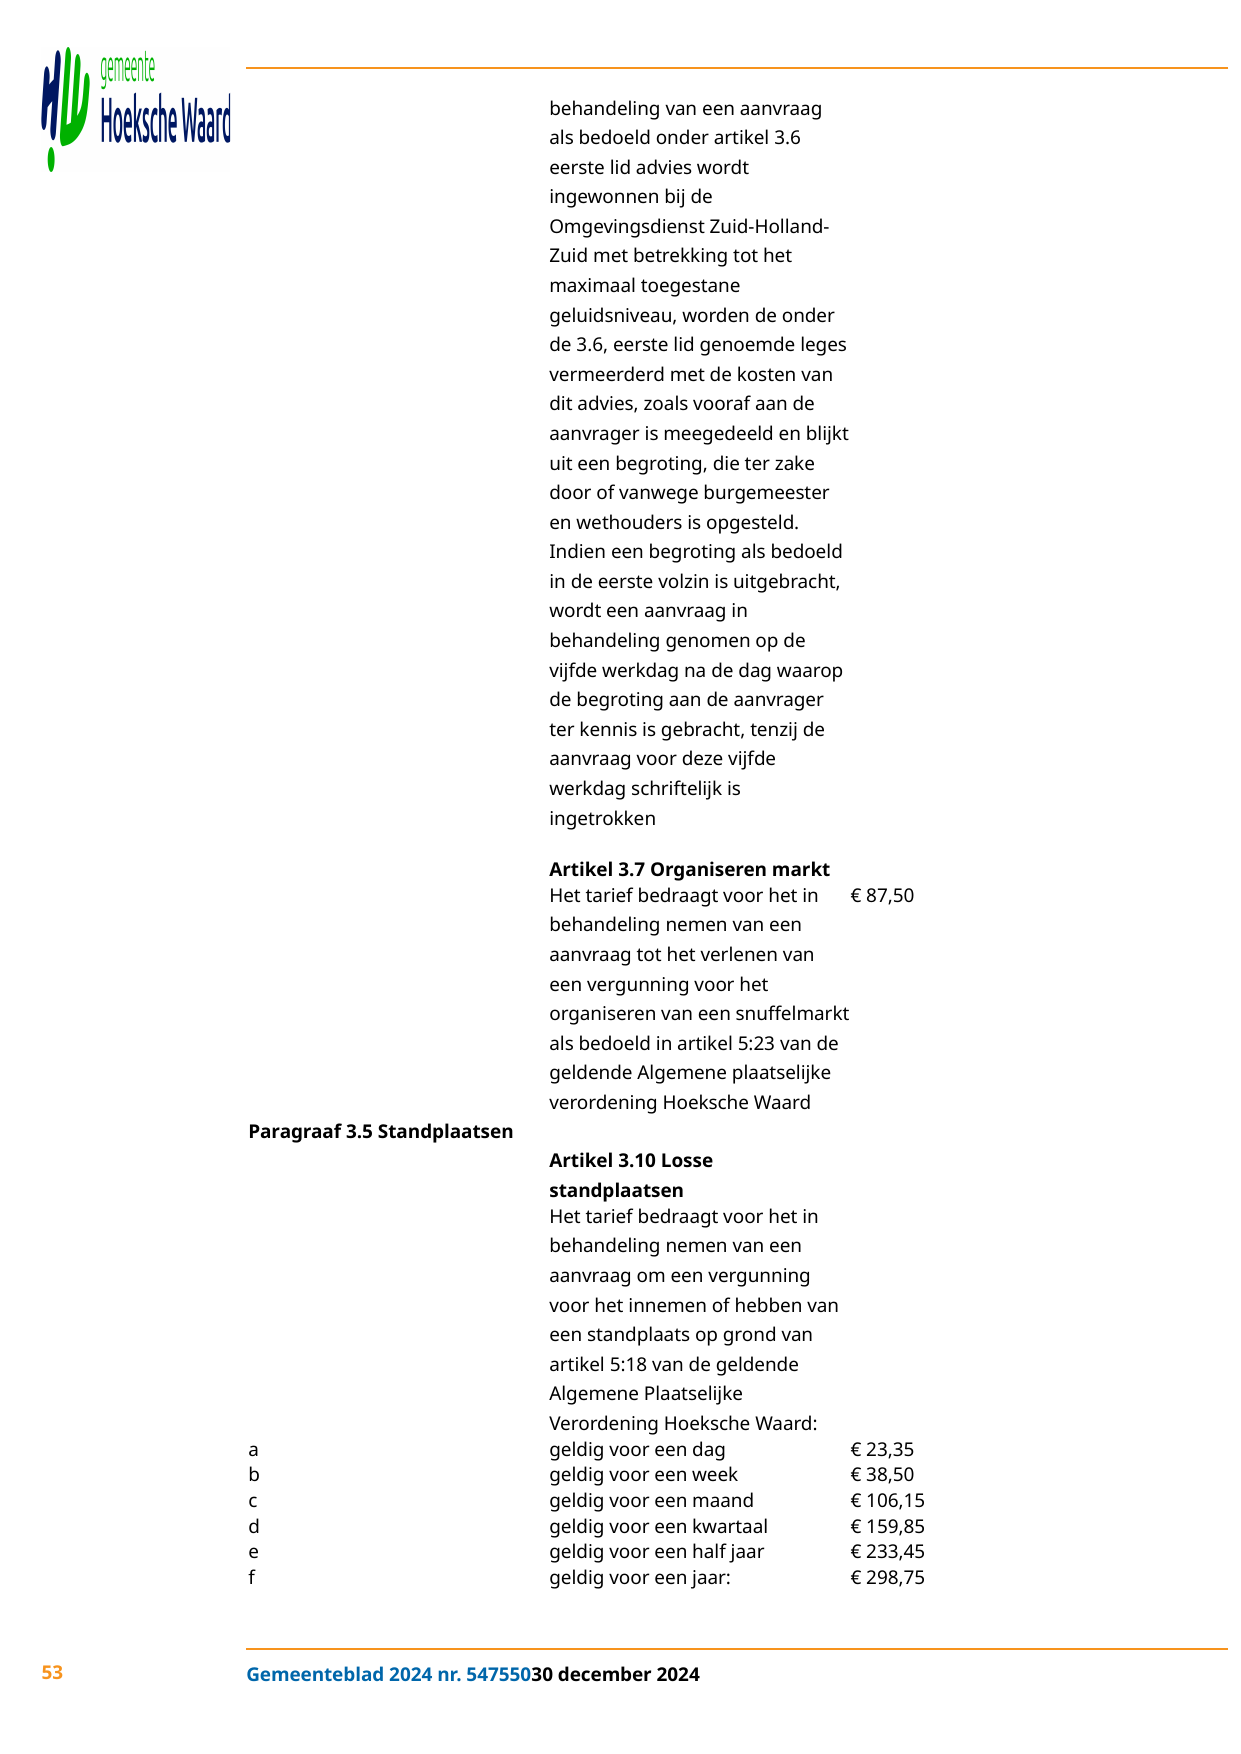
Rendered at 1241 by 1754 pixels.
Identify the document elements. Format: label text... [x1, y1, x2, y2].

table_cell d [248, 1513, 549, 1539]
table_cell € 23,35 [850, 1436, 1152, 1462]
table_cell € 38,50 [850, 1462, 1152, 1487]
table_cell geldig voor een kwartaal [549, 1513, 850, 1539]
table_cell [850, 856, 1152, 882]
table_cell b [248, 1462, 549, 1487]
table_cell [248, 831, 549, 856]
table_cell f [248, 1565, 549, 1590]
table_cell e [248, 1539, 549, 1564]
table_header [248, 1148, 549, 1203]
table_cell [549, 831, 850, 856]
table_cell [248, 882, 549, 1115]
table_cell [248, 1203, 549, 1436]
text Paragraaf 3.5 Standplaatsen [248, 1118, 1152, 1144]
table_cell behandeling van een aanvraag als bedoeld onder artikel 3.6 eerste lid advies wordt ingewonnen bij de Omgevingsdienst Zuid-Holland-Zuid met betrekking tot het maximaal toegestane geluidsniveau, worden de onder de 3.6, eerste lid genoemde leges vermeerderd met de kosten van dit advies, zoals vooraf aan de aanvrager is meegedeeld en blijkt uit een begroting, die ter zake door of vanwege burgemeester en wethouders is opgesteld. Indien een begroting als bedoeld in de eerste volzin is uitgebracht, wordt een aanvraag in behandeling genomen op de vijfde werkdag na de dag waarop de begroting aan de aanvrager ter kennis is gebracht, tenzij de aanvraag voor deze vijfde werkdag schriftelijk is ingetrokken [549, 95, 850, 831]
table_cell geldig voor een maand [549, 1487, 850, 1513]
table_cell geldig voor een dag [549, 1436, 850, 1462]
table_cell geldig voor een week [549, 1462, 850, 1487]
table_cell [850, 1203, 1152, 1436]
table_cell c [248, 1487, 549, 1513]
table_cell € 106,15 [850, 1487, 1152, 1513]
table_cell geldig voor een half jaar [549, 1539, 850, 1564]
table_cell [850, 95, 1152, 831]
table_cell € 233,45 [850, 1539, 1152, 1564]
table_cell Het tarief bedraagt voor het in behandeling nemen van een aanvraag tot het verlenen van een vergunning voor het organiseren van een snuffelmarkt als bedoeld in artikel 5:23 van de geldende Algemene plaatselijke verordening Hoeksche Waard [549, 882, 850, 1115]
table_cell Het tarief bedraagt voor het in behandeling nemen van een aanvraag om een vergunning voor het innemen of hebben van een standplaats op grond van artikel 5:18 van de geldende Algemene Plaatselijke Verordening Hoeksche Waard: [549, 1203, 850, 1436]
table_cell [248, 856, 549, 882]
table_header Artikel 3.10 Losse standplaatsen [549, 1148, 850, 1203]
table_header [850, 1148, 1152, 1203]
table_cell € 87,50 [850, 882, 1152, 1115]
table_cell € 298,75 [850, 1565, 1152, 1590]
table_cell [850, 831, 1152, 856]
table_cell a [248, 1436, 549, 1462]
picture [41, 47, 231, 172]
table_cell € 159,85 [850, 1513, 1152, 1539]
table_cell geldig voor een jaar: [549, 1565, 850, 1590]
table_cell Artikel 3.7 Organiseren markt [549, 856, 850, 882]
table_cell [248, 95, 549, 831]
